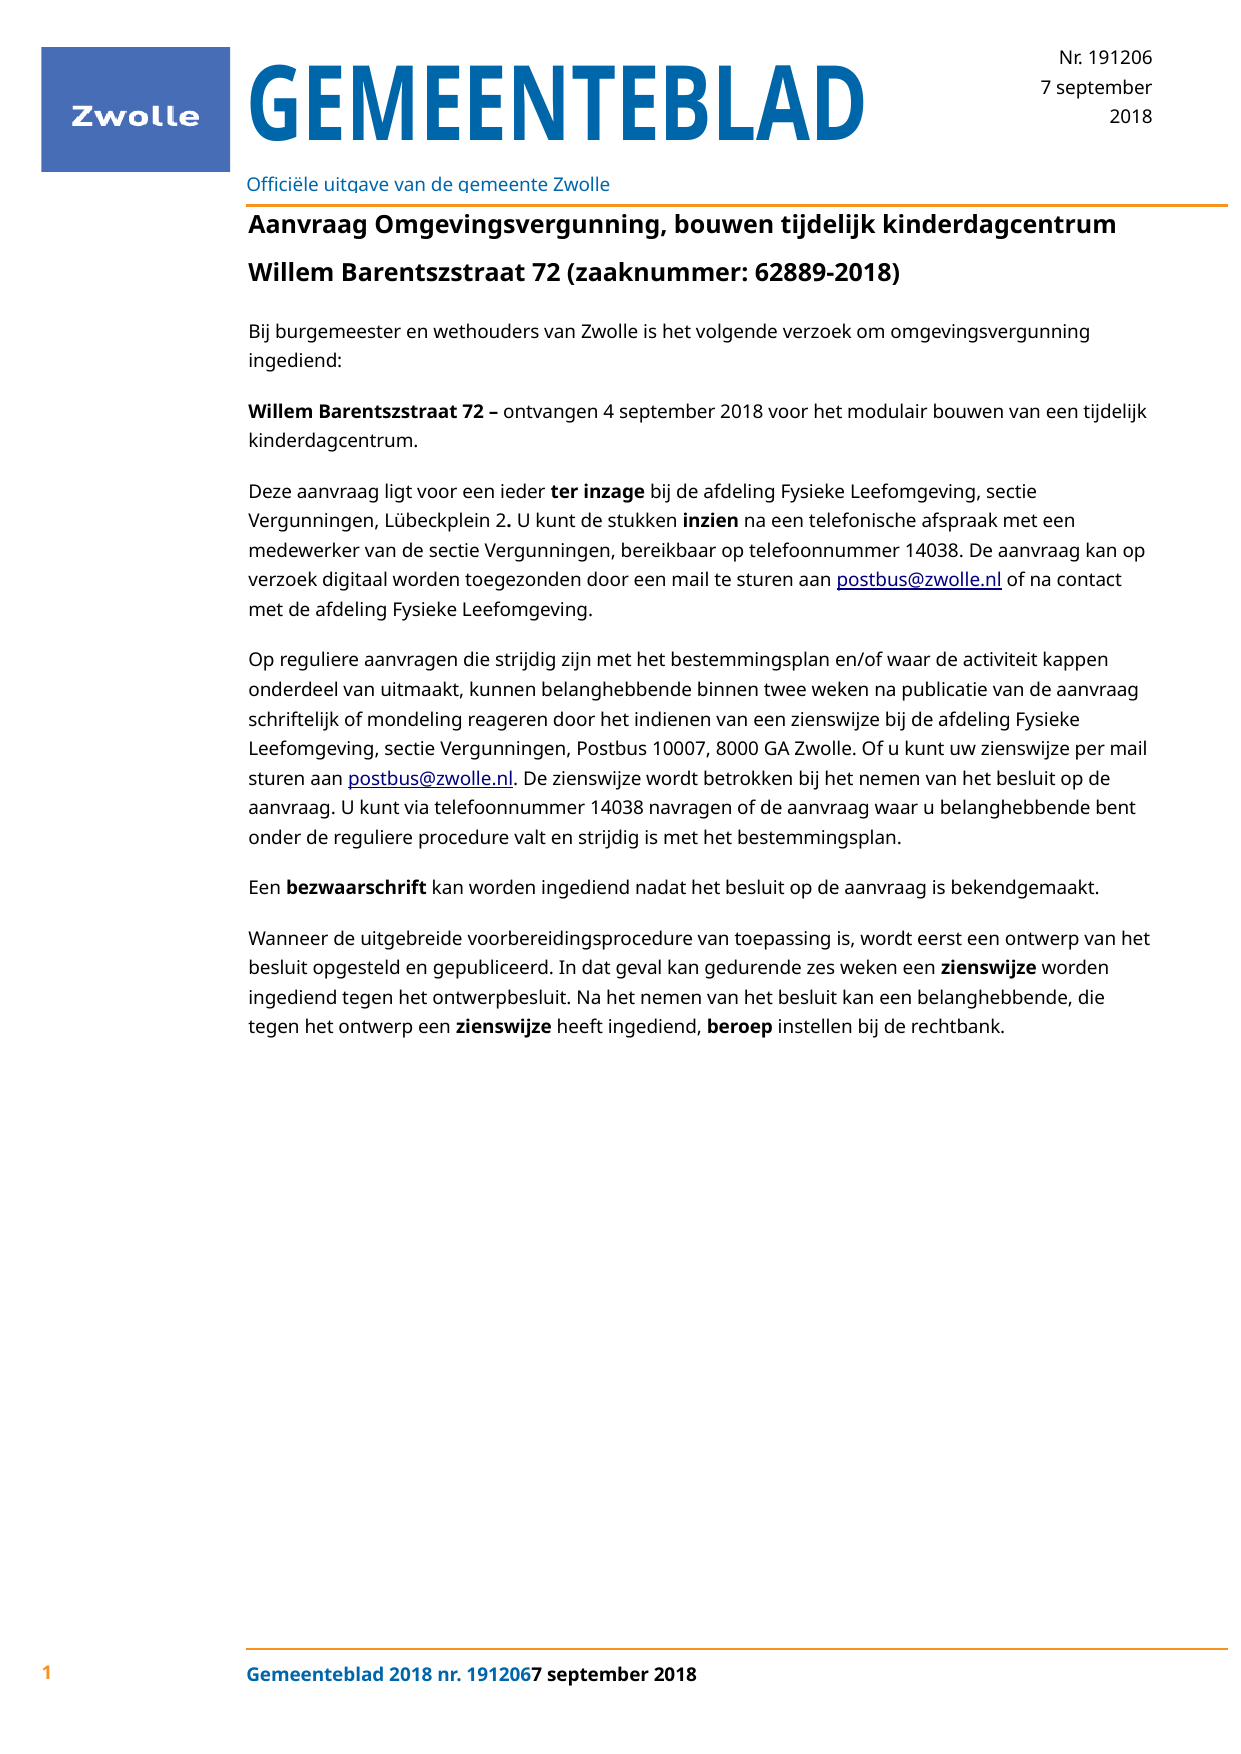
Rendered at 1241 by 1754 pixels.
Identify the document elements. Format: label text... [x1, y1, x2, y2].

text Bij burgemeester en wethouders van Zwolle is het volgende verzoek om omgevingsvergunning ingediend: [248, 318, 1152, 373]
text Op reguliere aanvragen die strijdig zijn met het bestemmingsplan en/of waar de activiteit kappen onderdeel van uitmaakt, kunnen belanghebbende binnen twee weken na publicatie van de aanvraag schriftelijk of mondeling reageren door het indienen van een zienswijze bij de afdeling Fysieke Leefomgeving, sectie Vergunningen, Postbus 10007, 8000 GA Zwolle. Of u kunt uw zienswijze per mail sturen aan postbus@zwolle.nl. De zienswijze wordt betrokken bij het nemen van het besluit op de aanvraag. U kunt via telefoonnummer 14038 navragen of de aanvraag waar u belanghebbende bent onder de reguliere procedure valt en strijdig is met het bestemmingsplan. [248, 647, 1152, 850]
picture [41, 47, 231, 172]
text Deze aanvraag ligt voor een ieder ter inzage bij de afdeling Fysieke Leefomgeving, sectie Vergunningen, Lübeckplein 2. U kunt de stukken inzien na een telefonische afspraak met een medewerker van de sectie Vergunningen, bereikbaar op telefoonnummer 14038. De aanvraag kan op verzoek digitaal worden toegezonden door een mail te sturen aan postbus@zwolle.nl of na contact met de afdeling Fysieke Leefomgeving. [248, 478, 1152, 622]
text Wanneer de uitgebreide voorbereidingsprocedure van toepassing is, wordt eerst een ontwerp van het besluit opgesteld en gepubliceerd. In dat geval kan gedurende zes weken een zienswijze worden ingediend tegen het ontwerpbesluit. Na het nemen van het besluit kan een belanghebbende, die tegen het ontwerp een zienswijze heeft ingediend, beroep instellen bij de rechtbank. [248, 925, 1152, 1039]
text Een bezwaarschrift kan worden ingediend nadat het besluit op de aanvraag is bekendgemaakt. [248, 874, 1152, 900]
text Aanvraag Omgevingsvergunning, bouwen tijdelijk kinderdagcentrum Willem Barentszstraat 72 (zaaknummer: 62889-2018) [248, 207, 1152, 288]
text Willem Barentszstraat 72 – ontvangen 4 september 2018 voor het modulair bouwen van een tijdelijk kinderdagcentrum. [248, 398, 1152, 453]
